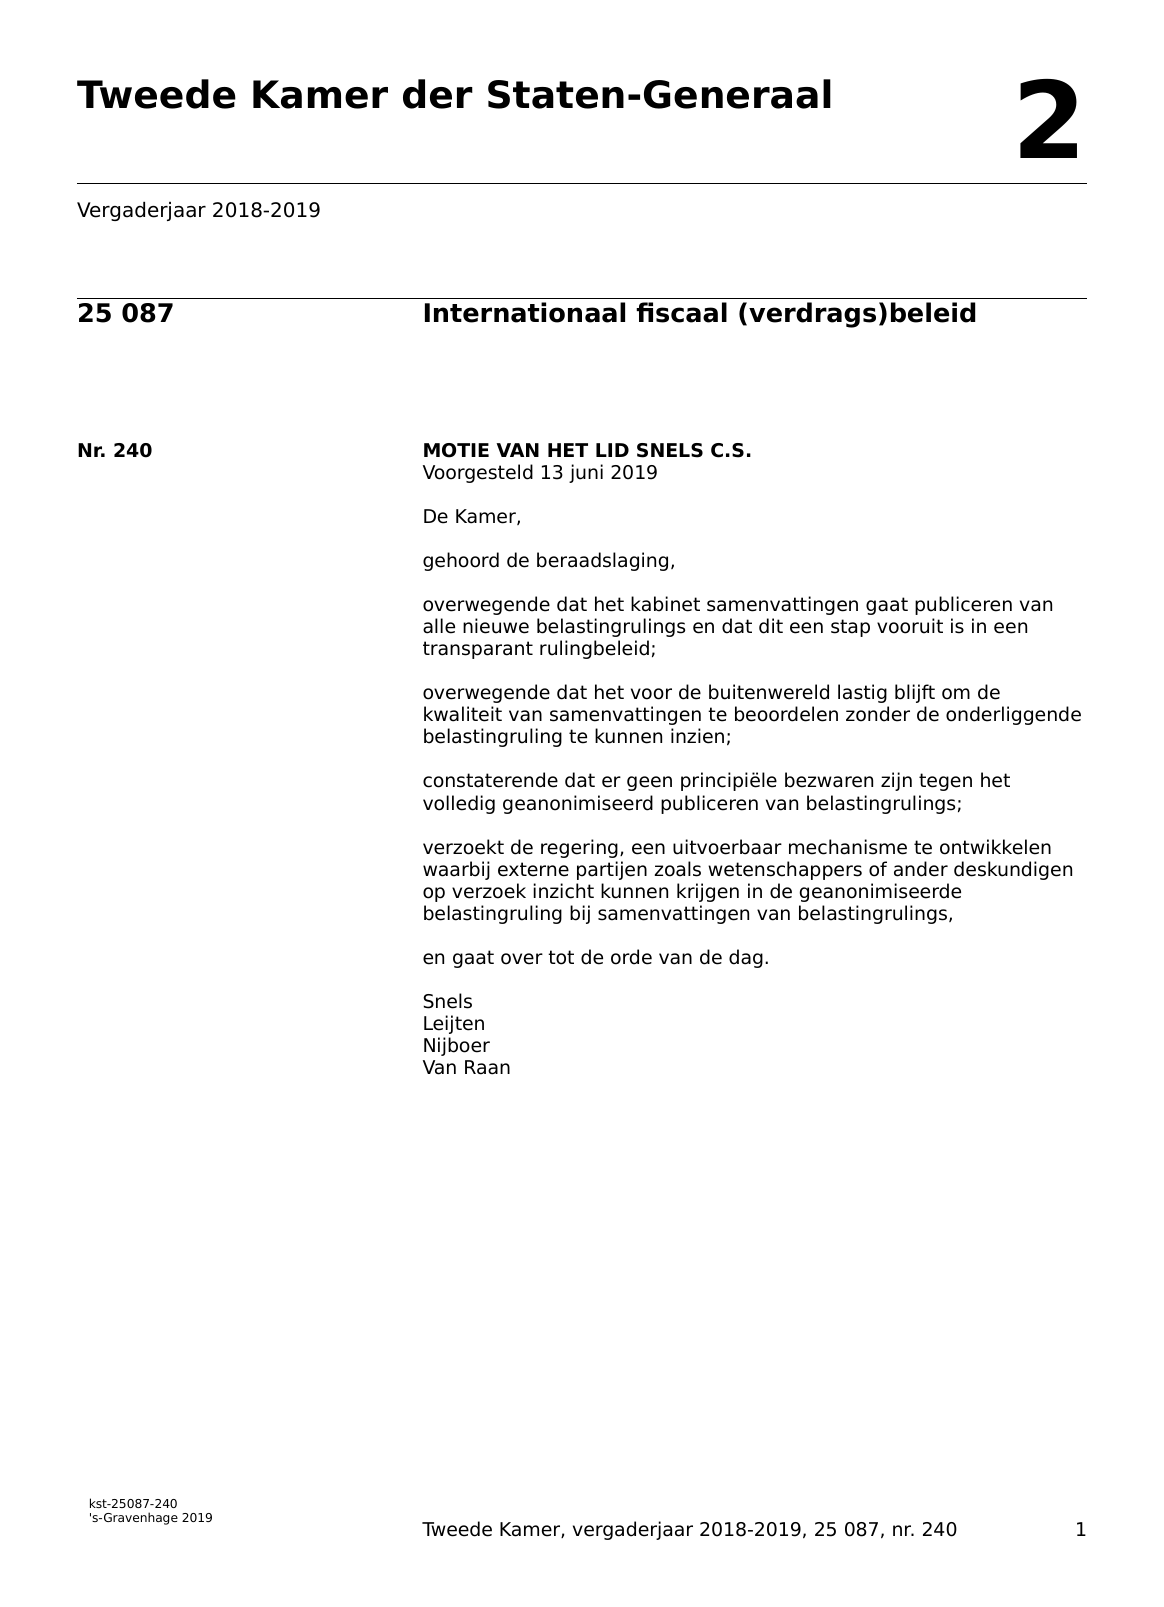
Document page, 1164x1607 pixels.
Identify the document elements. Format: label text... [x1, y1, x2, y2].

subtitle Nr. 240 MOTIE VAN HET LID SNELS C.S. [77, 440, 1087, 462]
text 's-Gravenhage 2019 [88, 1511, 323, 1525]
text kst-25087-240 [88, 1497, 323, 1511]
text Snels [422, 991, 1087, 1013]
text De Kamer, [422, 506, 1087, 528]
text overwegende dat het kabinet samenvattingen gaat publiceren van alle nieuwe belastingrulings en dat dit een stap vooruit is in een transparant rulingbeleid; [422, 594, 1087, 660]
text constaterende dat er geen principiële bezwaren zijn tegen het volledig geanonimiseerd publiceren van belastingrulings; [422, 770, 1087, 814]
text Voorgesteld 13 juni 2019 [422, 462, 1087, 484]
text en gaat over tot de orde van de dag. [422, 947, 1087, 969]
text verzoekt de regering, een uitvoerbaar mechanisme te ontwikkelen waarbij externe partijen zoals wetenschappers of ander deskundigen op verzoek inzicht kunnen krijgen in de geanonimiseerde belastingruling bij samenvattingen van belastingrulings, [422, 837, 1087, 924]
text Van Raan [422, 1057, 1087, 1079]
text Nijboer [422, 1035, 1087, 1057]
subtitle 25 087 Internationaal fiscaal (verdrags)beleid [77, 299, 1087, 329]
table_cell Vergaderjaar 2018-2019 [77, 184, 1087, 298]
table_header 2 [886, 59, 1087, 183]
text gehoord de beraadslaging, [422, 550, 1087, 572]
text overwegende dat het voor de buitenwereld lastig blijft om de kwaliteit van samenvattingen te beoordelen zonder de onderliggende belastingruling te kunnen inzien; [422, 682, 1087, 748]
table_header Tweede Kamer der Staten-Generaal [77, 59, 886, 183]
text Leijten [422, 1013, 1087, 1035]
